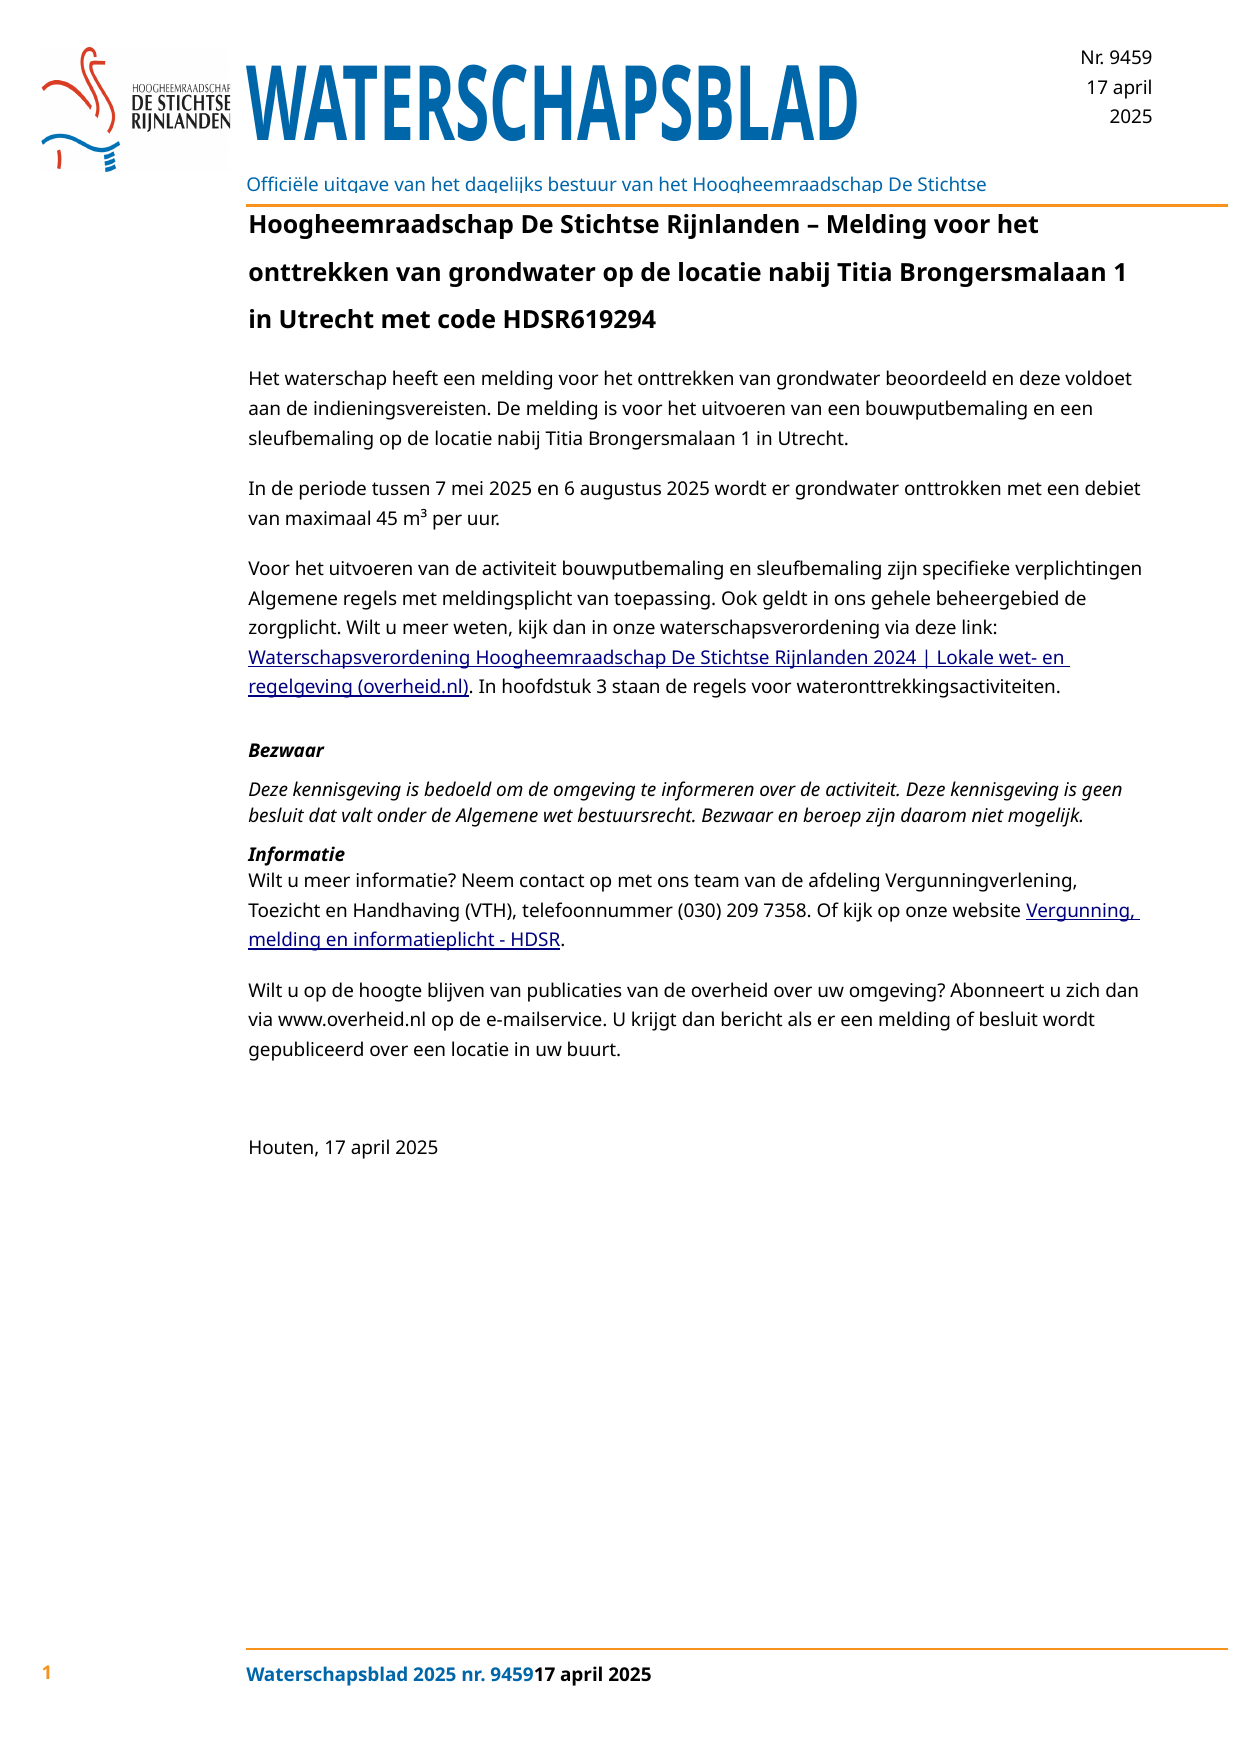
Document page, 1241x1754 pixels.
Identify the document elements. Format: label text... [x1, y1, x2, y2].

text Bezwaar [248, 737, 1152, 763]
text Wilt u op de hoogte blijven van publicaties van de overheid over uw omgeving? Abonneert u zich dan via www.overheid.nl op de e-mailservice. U krijgt dan bericht als er een melding of besluit wordt gepubliceerd over een locatie in uw buurt. [248, 977, 1152, 1062]
text Informatie [248, 842, 1152, 867]
text Houten, 17 april 2025 [248, 1134, 1152, 1160]
text Deze kennisgeving is bedoeld om de omgeving te informeren over de activiteit. Deze kennisgeving is geen besluit dat valt onder de Algemene wet bestuursrecht. Bezwaar en beroep zijn daarom niet mogelijk. [248, 777, 1152, 828]
text In de periode tussen 7 mei 2025 en 6 augustus 2025 wordt er grondwater onttrokken met een debiet van maximaal 45 m³ per uur. [248, 475, 1152, 530]
text Het waterschap heeft een melding voor het onttrekken van grondwater beoordeeld en deze voldoet aan de indieningsvereisten. De melding is voor het uitvoeren van een bouwputbemaling en een sleufbemaling op de locatie nabij Titia Brongersmalaan 1 in Utrecht. [248, 366, 1152, 450]
text Voor het uitvoeren van de activiteit bouwputbemaling en sleufbemaling zijn specifieke verplichtingen Algemene regels met meldingsplicht van toepassing. Ook geldt in ons gehele beheergebied de zorgplicht. Wilt u meer weten, kijk dan in onze waterschapsverordening via deze link: Waterschapsverordening Hoogheemraadschap De Stichtse Rijnlanden 2024 | Lokale wet- en regelgeving (overheid.nl). In hoofdstuk 3 staan de regels voor wateronttrekkingsactiviteiten. [248, 555, 1152, 699]
text Hoogheemraadschap De Stichtse Rijnlanden – Melding voor het onttrekken van grondwater op de locatie nabij Titia Brongersmalaan 1 in Utrecht met code HDSR619294 [248, 207, 1152, 336]
text Wilt u meer informatie? Neem contact op met ons team van de afdeling Vergunningverlening, Toezicht en Handhaving (VTH), telefoonnummer (030) 209 7358. Of kijk op onze website Vergunning, melding en informatieplicht - HDSR. [248, 867, 1152, 952]
picture [41, 47, 231, 172]
